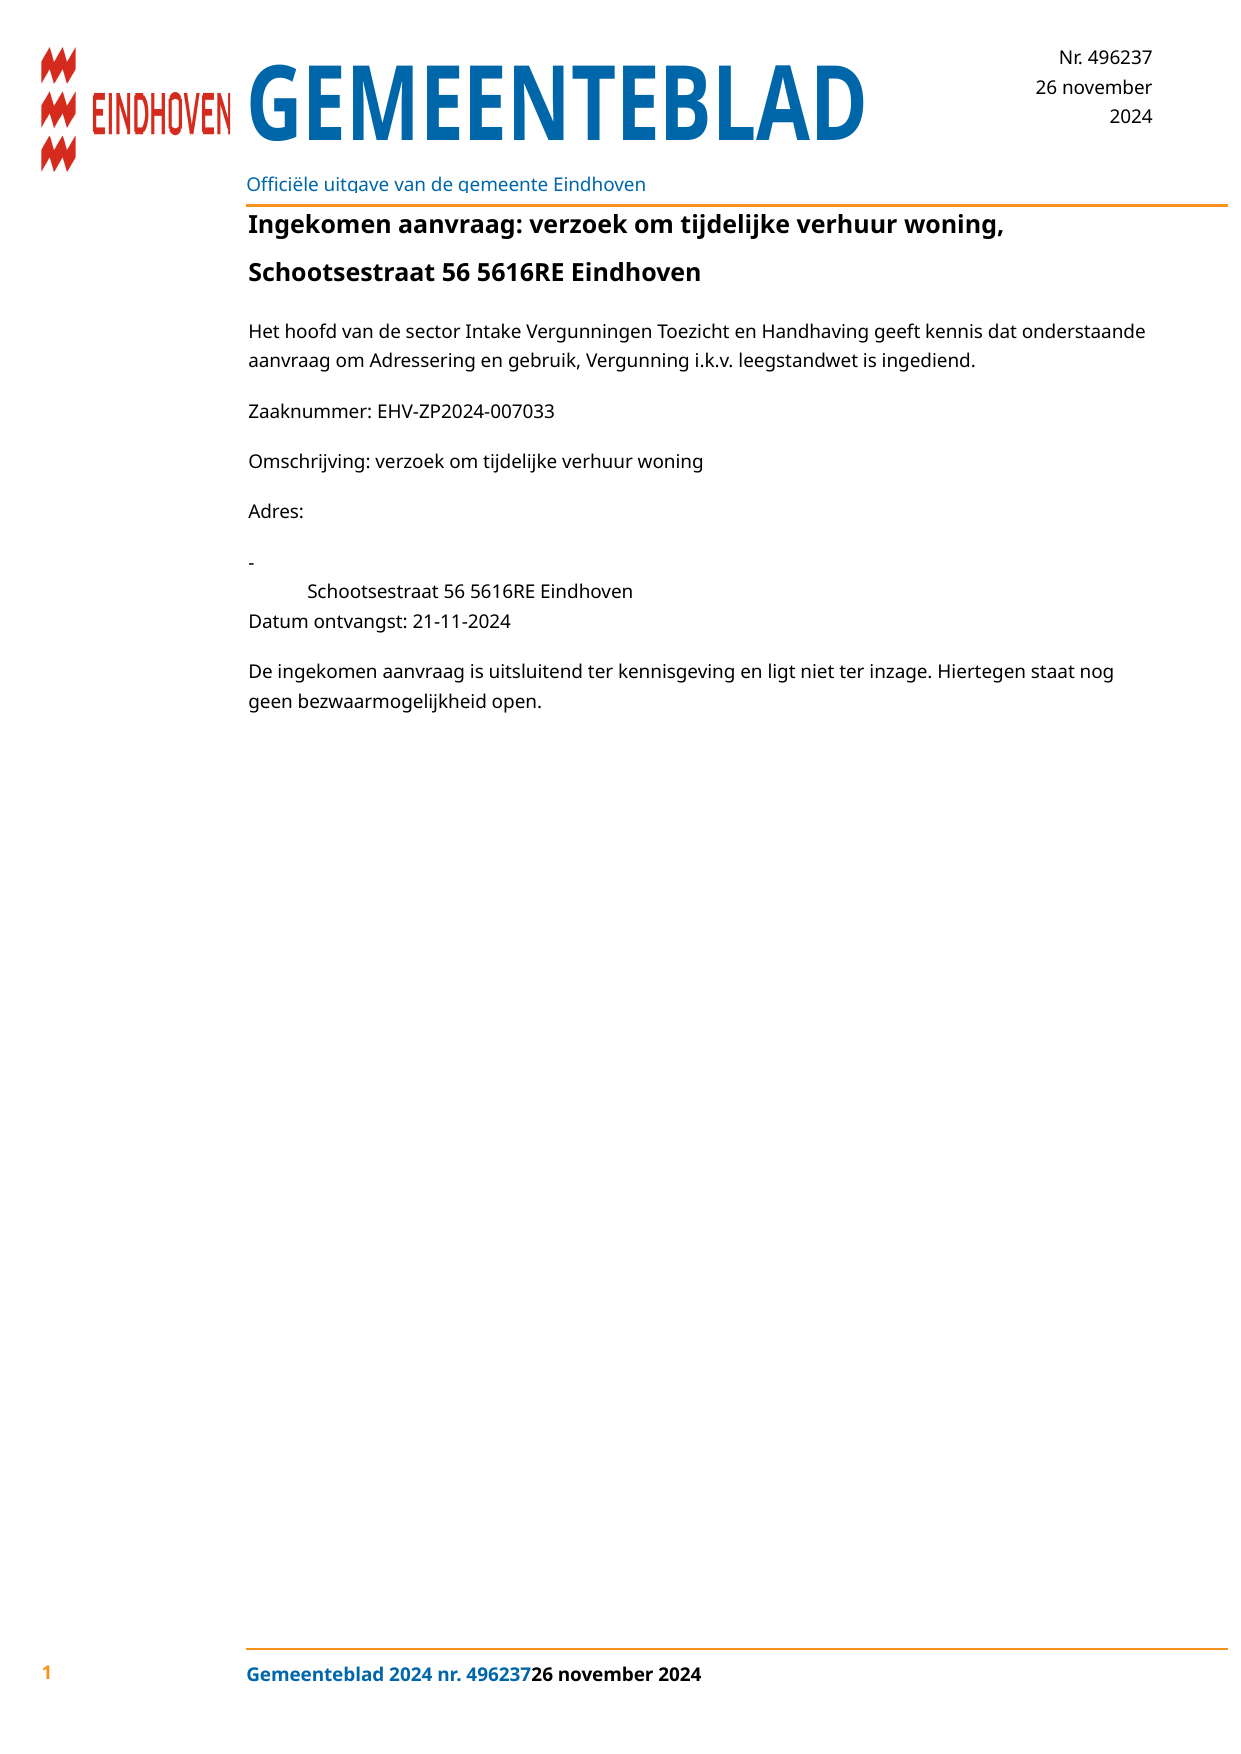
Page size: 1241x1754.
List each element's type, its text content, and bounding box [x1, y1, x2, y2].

text De ingekomen aanvraag is uitsluitend ter kennisgeving en ligt niet ter inzage. Hiertegen staat nog geen bezwaarmogelijkheid open. [248, 659, 1152, 714]
list Schootsestraat 56 5616RE Eindhoven [248, 579, 1152, 604]
text Adres: [248, 499, 1152, 524]
text Datum ontvangst: 21-11-2024 [248, 608, 1152, 634]
text Het hoofd van de sector Intake Vergunningen Toezicht en Handhaving geeft kennis dat onderstaande aanvraag om Adressering en gebruik, Vergunning i.k.v. leegstandwet is ingediend. [248, 318, 1152, 373]
picture [41, 47, 231, 172]
text Ingekomen aanvraag: verzoek om tijdelijke verhuur woning, Schootsestraat 56 5616RE Eindhoven [248, 207, 1152, 288]
text Zaaknummer: EHV-ZP2024-007033 [248, 398, 1152, 424]
text Omschrijving: verzoek om tijdelijke verhuur woning [248, 448, 1152, 474]
